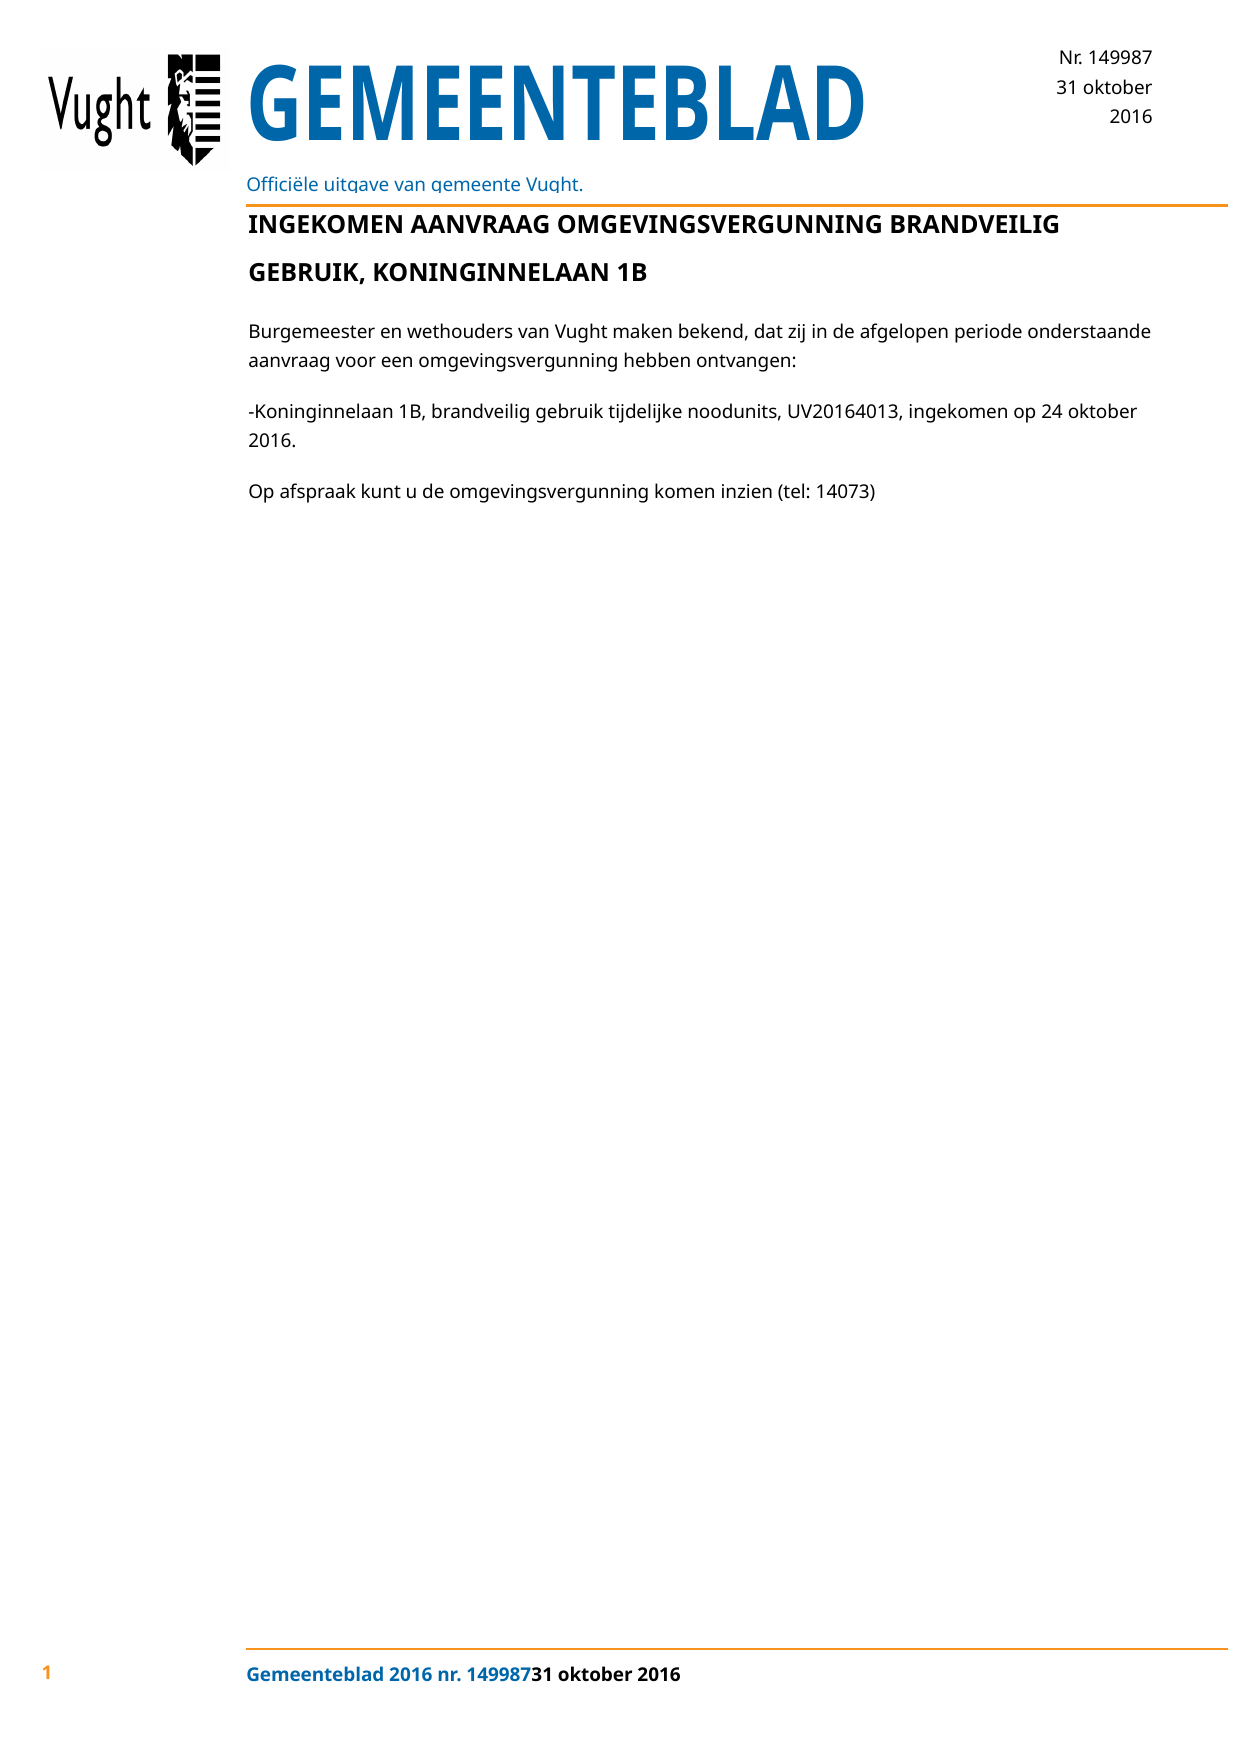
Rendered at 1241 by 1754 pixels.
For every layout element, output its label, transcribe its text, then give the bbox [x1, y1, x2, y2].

text INGEKOMEN AANVRAAG OMGEVINGSVERGUNNING BRANDVEILIG GEBRUIK, KONINGINNELAAN 1B [248, 207, 1152, 288]
text Op afspraak kunt u de omgevingsvergunning komen inzien (tel: 14073) [248, 478, 1152, 504]
text Burgemeester en wethouders van Vught maken bekend, dat zij in de afgelopen periode onderstaande aanvraag voor een omgevingsvergunning hebben ontvangen: [248, 318, 1152, 373]
text -Koninginnelaan 1B, brandveilig gebruik tijdelijke noodunits, UV20164013, ingekomen op 24 oktober 2016. [248, 398, 1152, 453]
picture [41, 47, 231, 172]
